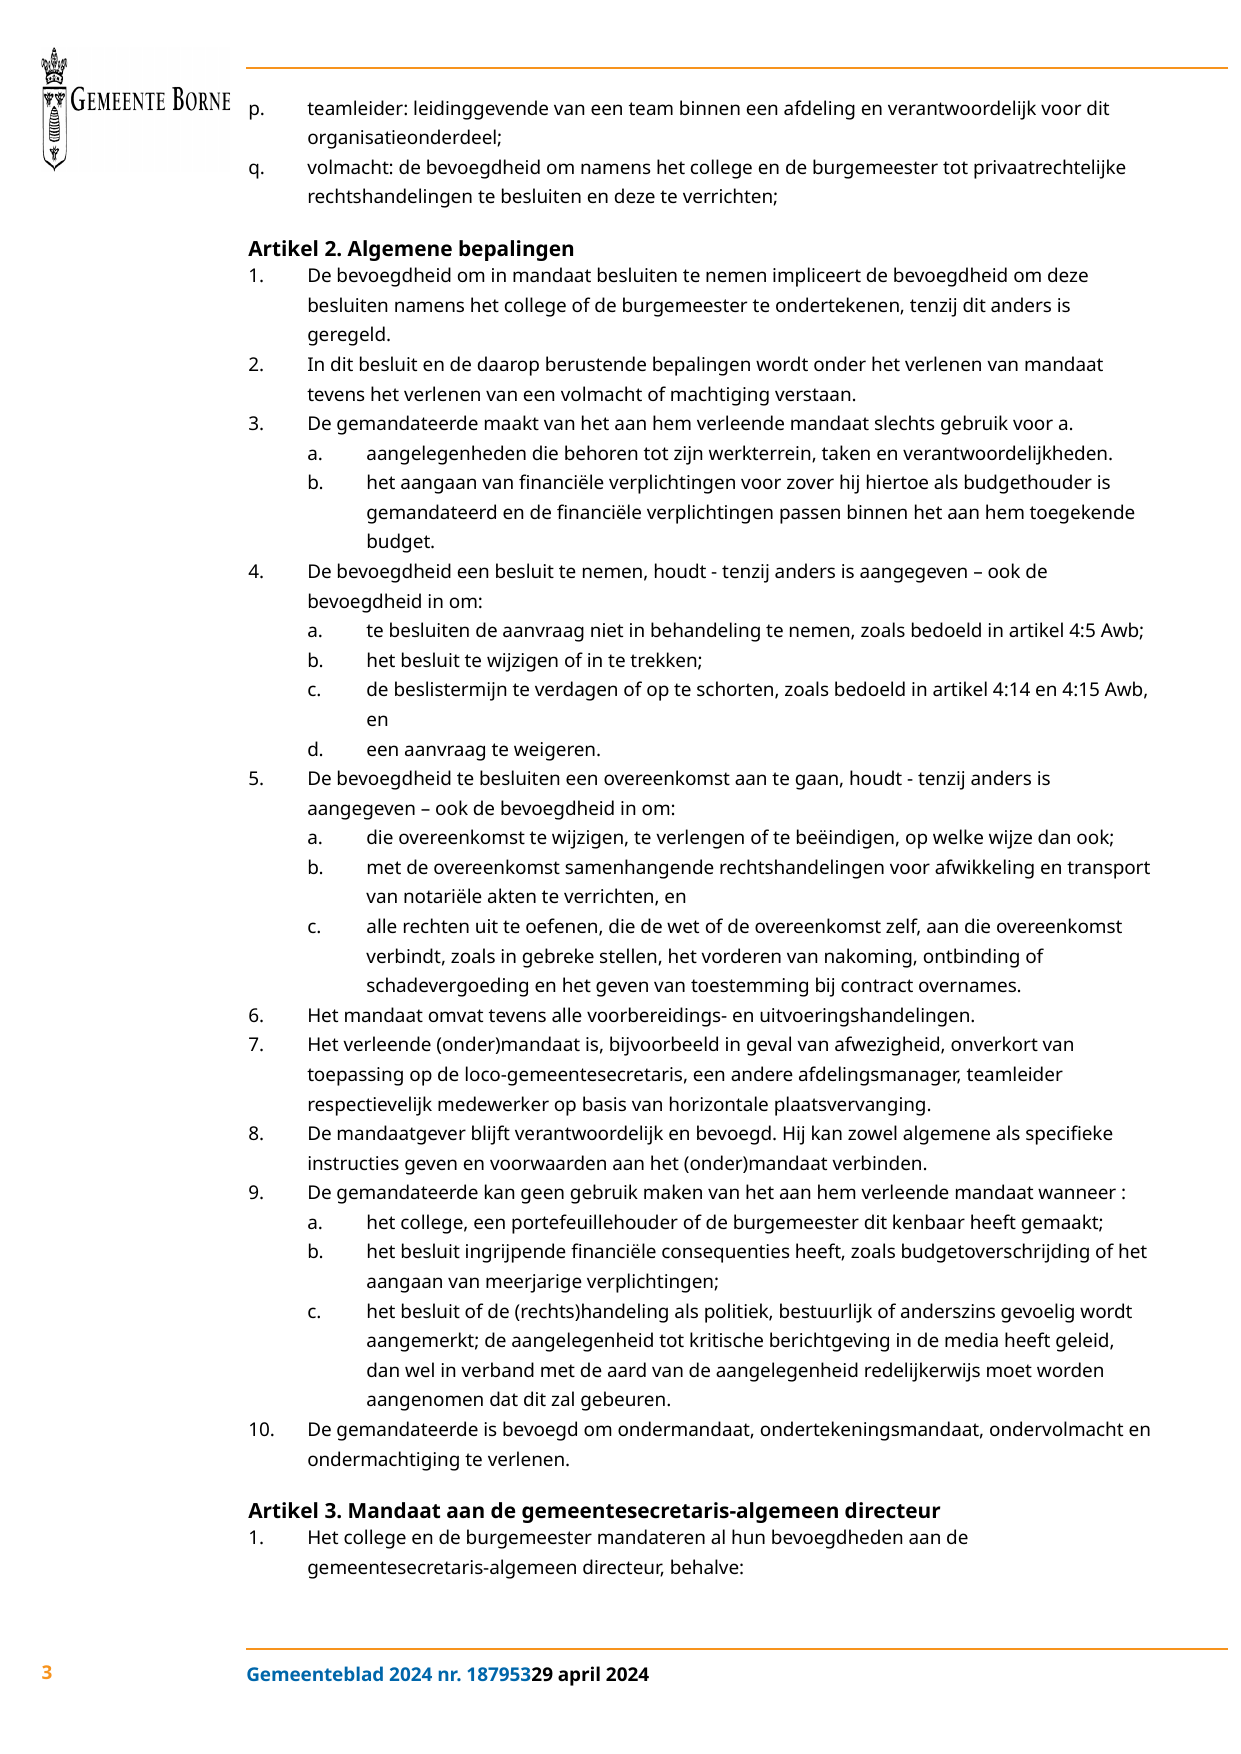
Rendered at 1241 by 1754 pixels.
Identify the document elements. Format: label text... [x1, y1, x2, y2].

list aangelegenheden die behoren tot zijn werkterrein, taken en verantwoordelijkheden. [307, 440, 1152, 466]
list het aangaan van financiële verplichtingen voor zover hij hiertoe als budgethouder is gemandateerd en de financiële verplichtingen passen binnen het aan hem toegekende budget. [307, 469, 1152, 554]
list het college, een portefeuillehouder of de burgemeester dit kenbaar heeft gemaakt; [307, 1209, 1152, 1235]
list het besluit of de (rechts)handeling als politiek, bestuurlijk of anderszins gevoelig wordt aangemerkt; de aangelegenheid tot kritische berichtgeving in de media heeft geleid, dan wel in verband met de aard van de aangelegenheid redelijkerwijs moet worden aangenomen dat dit zal gebeuren. [307, 1298, 1152, 1412]
list het besluit te wijzigen of in te trekken; [307, 647, 1152, 673]
list te besluiten de aanvraag niet in behandeling te nemen, zoals bedoeld in artikel 4:5 Awb; [307, 617, 1152, 643]
list De bevoegdheid te besluiten een overeenkomst aan te gaan, houdt - tenzij anders is aangegeven – ook de bevoegdheid in om: [248, 765, 1152, 821]
list Het verleende (onder)mandaat is, bijvoorbeeld in geval van afwezigheid, onverkort van toepassing op de loco-gemeentesecretaris, een andere afdelingsmanager, teamleider respectievelijk medewerker op basis van horizontale plaatsvervanging. [248, 1032, 1152, 1116]
text Artikel 3. Mandaat aan de gemeentesecretaris-algemeen directeur [248, 1496, 1152, 1524]
list De bevoegdheid een besluit te nemen, houdt - tenzij anders is aangegeven – ook de bevoegdheid in om: [248, 558, 1152, 613]
picture [41, 47, 231, 172]
text Artikel 2. Algemene bepalingen [248, 234, 1152, 262]
list een aanvraag te weigeren. [307, 736, 1152, 761]
list alle rechten uit te oefenen, die de wet of de overeenkomst zelf, aan die overeenkomst verbindt, zoals in gebreke stellen, het vorderen van nakoming, ontbinding of schadevergoeding en het geven van toestemming bij contract overnames. [307, 913, 1152, 998]
list het besluit ingrijpende financiële consequenties heeft, zoals budgetoverschrijding of het aangaan van meerjarige verplichtingen; [307, 1239, 1152, 1294]
list De gemandateerde maakt van het aan hem verleende mandaat slechts gebruik voor a. [248, 410, 1152, 436]
list teamleider: leidinggevende van een team binnen een afdeling en verantwoordelijk voor dit organisatieonderdeel; [248, 95, 1152, 150]
list met de overeenkomst samenhangende rechtshandelingen voor afwikkeling en transport van notariële akten te verrichten, en [307, 854, 1152, 909]
list Het mandaat omvat tevens alle voorbereidings- en uitvoeringshandelingen. [248, 1002, 1152, 1028]
list De bevoegdheid om in mandaat besluiten te nemen impliceert de bevoegdheid om deze besluiten namens het college of de burgemeester te ondertekenen, tenzij dit anders is geregeld. [248, 262, 1152, 347]
list De mandaatgever blijft verantwoordelijk en bevoegd. Hij kan zowel algemene als specifieke instructies geven en voorwaarden aan het (onder)mandaat verbinden. [248, 1120, 1152, 1176]
list De gemandateerde is bevoegd om ondermandaat, ondertekeningsmandaat, ondervolmacht en ondermachtiging te verlenen. [248, 1416, 1152, 1471]
list de beslistermijn te verdagen of op te schorten, zoals bedoeld in artikel 4:14 en 4:15 Awb, en [307, 677, 1152, 732]
list die overeenkomst te wijzigen, te verlengen of te beëindigen, op welke wijze dan ook; [307, 824, 1152, 850]
list De gemandateerde kan geen gebruik maken van het aan hem verleende mandaat wanneer : [248, 1179, 1152, 1205]
list In dit besluit en de daarop berustende bepalingen wordt onder het verlenen van mandaat tevens het verlenen van een volmacht of machtiging verstaan. [248, 351, 1152, 406]
list volmacht: de bevoegdheid om namens het college en de burgemeester tot privaatrechtelijke rechtshandelingen te besluiten en deze te verrichten; [248, 154, 1152, 209]
list Het college en de burgemeester mandateren al hun bevoegdheden aan de gemeentesecretaris-algemeen directeur, behalve: [248, 1524, 1152, 1580]
